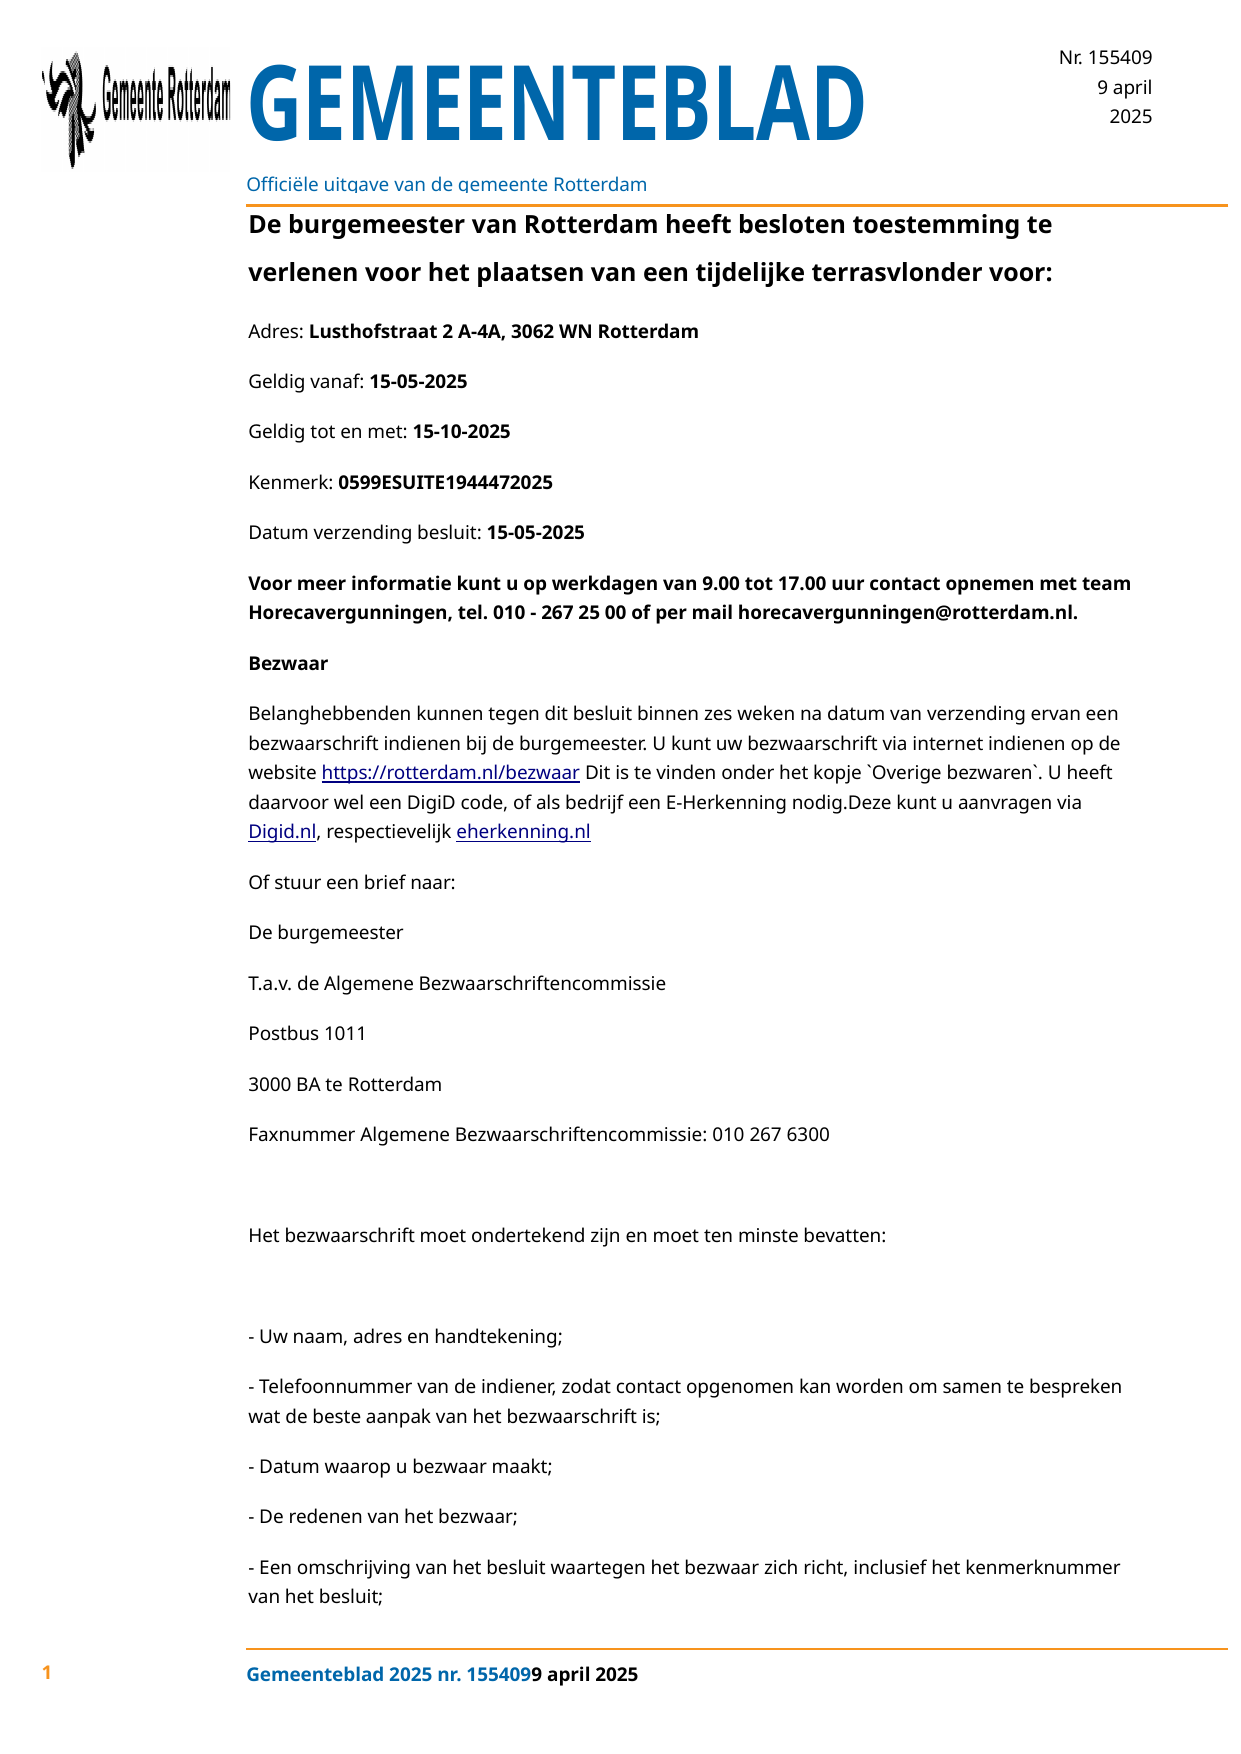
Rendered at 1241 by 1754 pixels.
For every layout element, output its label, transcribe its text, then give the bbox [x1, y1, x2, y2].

text Geldig vanaf: 15-05-2025 [248, 368, 1152, 394]
text T.a.v. de Algemene Bezwaarschriftencommissie [248, 970, 1152, 996]
text Het bezwaarschrift moet ondertekend zijn en moet ten minste bevatten: [248, 1222, 1152, 1248]
text Kenmerk: 0599ESUITE1944472025 [248, 469, 1152, 495]
text Of stuur een brief naar: [248, 869, 1152, 895]
text Voor meer informatie kunt u op werkdagen van 9.00 tot 17.00 uur contact opnemen met team Horecavergunningen, tel. 010 - 267 25 00 of per mail horecavergunningen@rotterdam.nl. [248, 570, 1152, 625]
text Faxnummer Algemene Bezwaarschriftencommissie: 010 267 6300 [248, 1121, 1152, 1147]
text - Uw naam, adres en handtekening; [248, 1323, 1152, 1349]
picture [41, 47, 231, 172]
text Postbus 1011 [248, 1020, 1152, 1046]
text - Datum waarop u bezwaar maakt; [248, 1453, 1152, 1479]
text - Een omschrijving van het besluit waartegen het bezwaar zich richt, inclusief het kenmerknummer van het besluit; [248, 1554, 1152, 1609]
text - Telefoonnummer van de indiener, zodat contact opgenomen kan worden om samen te bespreken wat de beste aanpak van het bezwaarschrift is; [248, 1373, 1152, 1429]
text Geldig tot en met: 15-10-2025 [248, 419, 1152, 444]
text Bezwaar [248, 650, 1152, 676]
text De burgemeester van Rotterdam heeft besloten toestemming te verlenen voor het plaatsen van een tijdelijke terrasvlonder voor: [248, 207, 1152, 288]
text Datum verzending besluit: 15-05-2025 [248, 519, 1152, 545]
text 3000 BA te Rotterdam [248, 1071, 1152, 1097]
text - De redenen van het bezwaar; [248, 1504, 1152, 1529]
text Belanghebbenden kunnen tegen dit besluit binnen zes weken na datum van verzending ervan een bezwaarschrift indienen bij de burgemeester. U kunt uw bezwaarschrift via internet indienen op de website https://rotterdam.nl/bezwaar Dit is te vinden onder het kopje `Overige bezwaren`. U heeft daarvoor wel een DigiD code, of als bedrijf een E-Herkenning nodig.Deze kunt u aanvragen via Digid.nl, respectievelijk eherkenning.nl [248, 700, 1152, 844]
text Adres: Lusthofstraat 2 A-4A, 3062 WN Rotterdam [248, 318, 1152, 344]
text De burgemeester [248, 919, 1152, 945]
